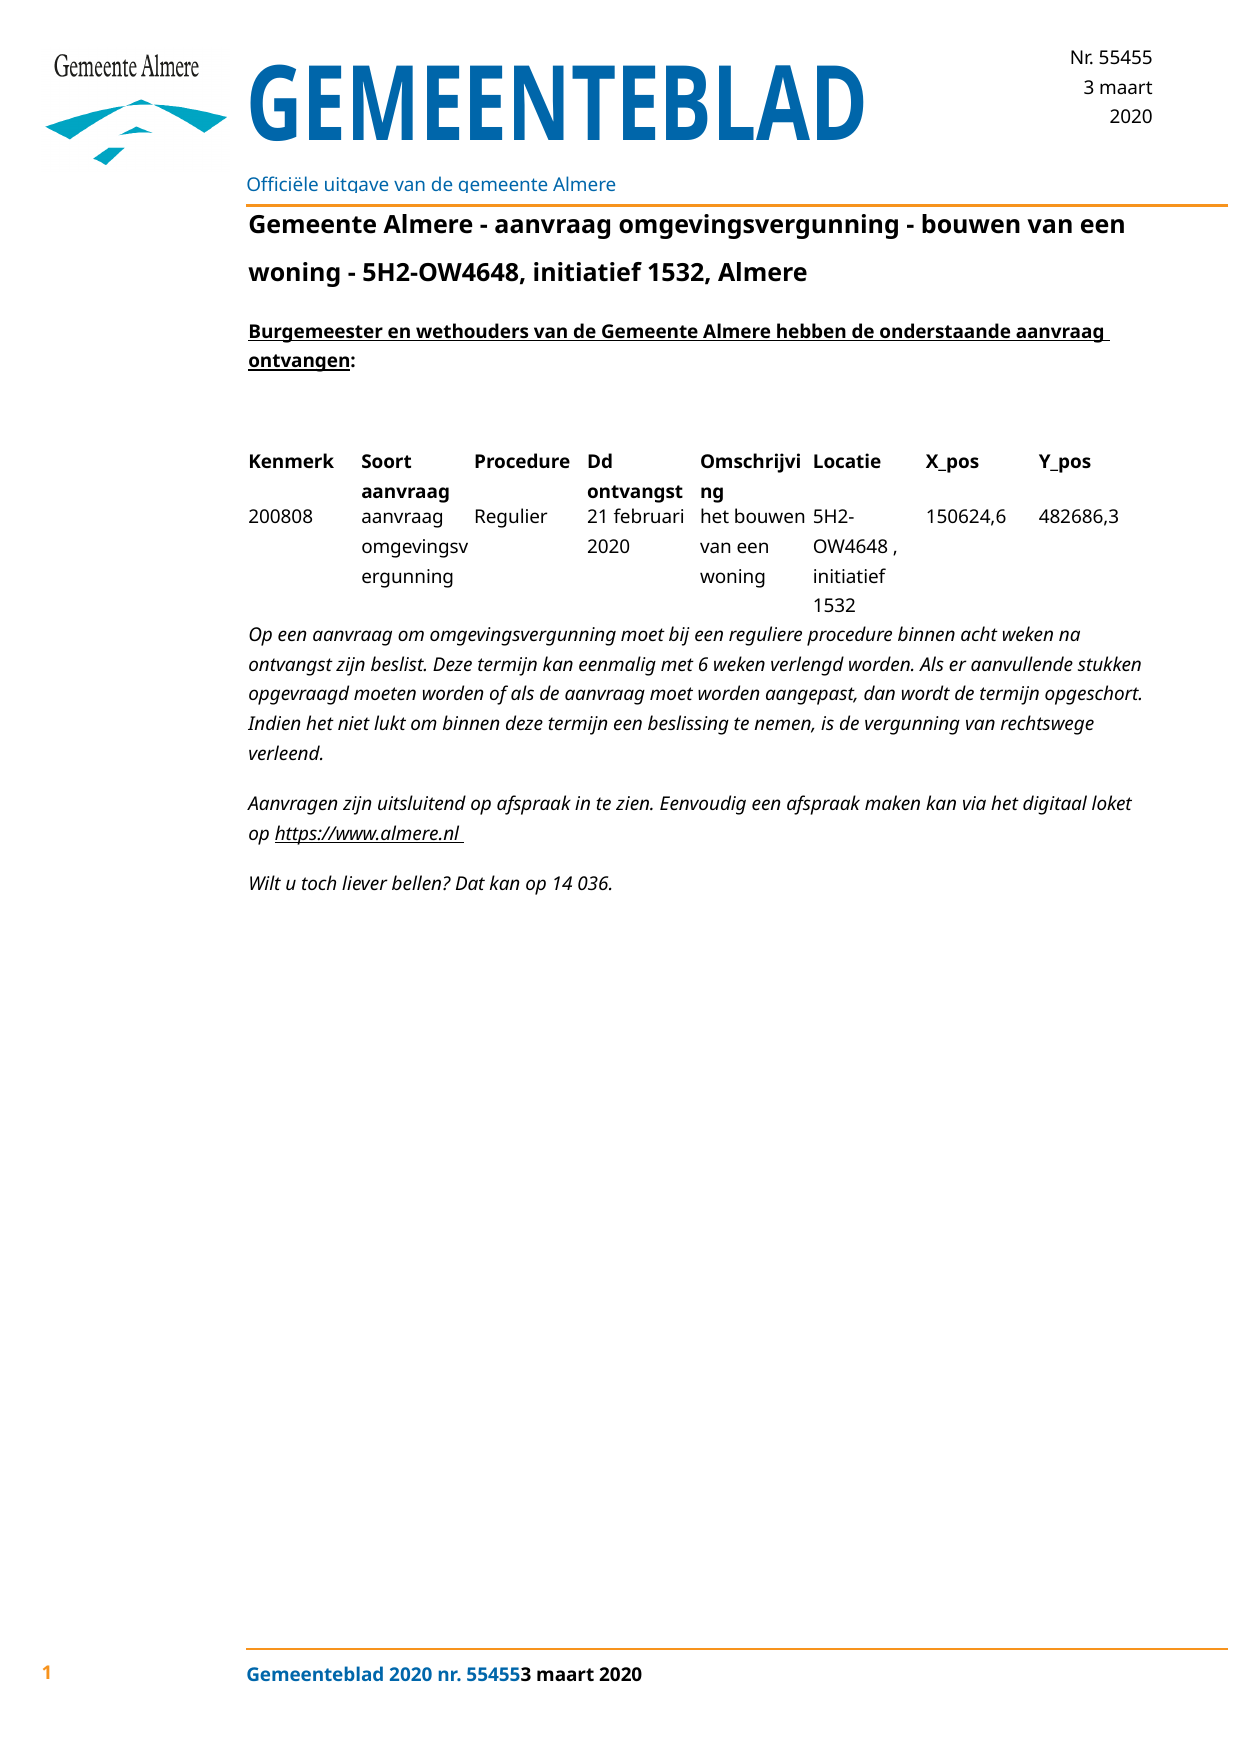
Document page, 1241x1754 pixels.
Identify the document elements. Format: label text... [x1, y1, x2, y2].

picture [41, 47, 231, 172]
table_cell 482686,3 [1039, 504, 1152, 618]
text Gemeente Almere - aanvraag omgevingsvergunning - bouwen van een woning - 5H2-OW4648, initiatief 1532, Almere [248, 207, 1152, 288]
table_header Omschrijving [700, 449, 813, 504]
text Burgemeester en wethouders van de Gemeente Almere hebben de onderstaande aanvraag ontvangen: [248, 318, 1152, 373]
table_header Y_pos [1039, 449, 1152, 504]
table_header X_pos [926, 449, 1038, 504]
table_cell het bouwen van een woning [700, 504, 813, 618]
table_cell 200808 [248, 504, 361, 618]
table_header Soort aanvraag [361, 449, 474, 504]
table_cell aanvraag omgevingsvergunning [361, 504, 474, 618]
table_header Locatie [813, 449, 926, 504]
table_cell Regulier [474, 504, 587, 618]
table_cell 21 februari 2020 [587, 504, 700, 618]
table_cell 150624,6 [926, 504, 1038, 618]
table_header Dd ontvangst [587, 449, 700, 504]
table_header Procedure [474, 449, 587, 504]
text Op een aanvraag om omgevingsvergunning moet bij een reguliere procedure binnen acht weken na ontvangst zijn beslist. Deze termijn kan eenmalig met 6 weken verlengd worden. Als er aanvullende stukken opgevraagd moeten worden of als de aanvraag moet worden aangepast, dan wordt de termijn opgeschort. Indien het niet lukt om binnen deze termijn een beslissing te nemen, is de vergunning van rechtswege verleend. [248, 621, 1152, 766]
table_cell 5H2-OW4648 , initiatief 1532 [813, 504, 926, 618]
table_header Kenmerk [248, 449, 361, 504]
text Aanvragen zijn uitsluitend op afspraak in te zien. Eenvoudig een afspraak maken kan via het digitaal loket op https://www.almere.nl [248, 790, 1152, 846]
text Wilt u toch liever bellen? Dat kan op 14 036. [248, 870, 1152, 896]
